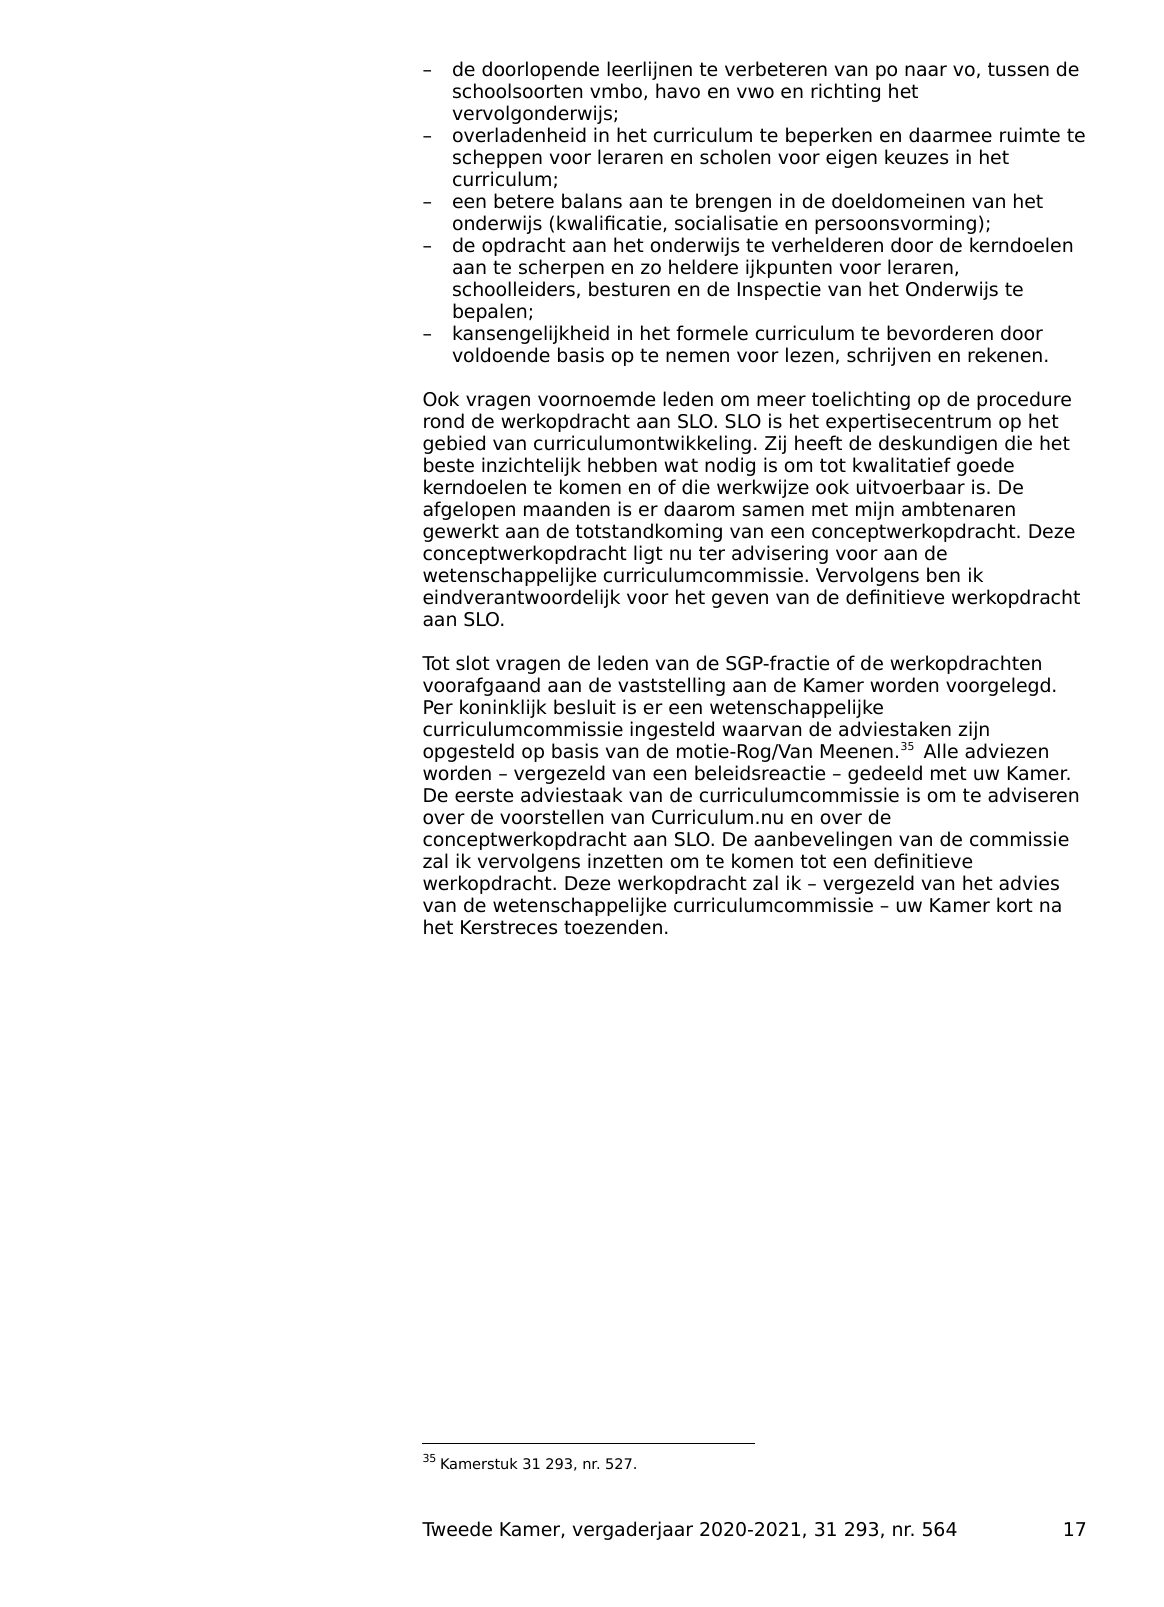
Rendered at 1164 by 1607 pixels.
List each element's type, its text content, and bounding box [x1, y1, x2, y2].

text – kansengelijkheid in het formele curriculum te bevorderen door voldoende basis op te nemen voor lezen, schrijven en rekenen. [422, 323, 1087, 367]
text Ook vragen voornoemde leden om meer toelichting op de procedure rond de werkopdracht aan SLO. SLO is het expertisecentrum op het gebied van curriculumontwikkeling. Zij heeft de deskundigen die het beste inzichtelijk hebben wat nodig is om tot kwalitatief goede kerndoelen te komen en of die werkwijze ook uitvoerbaar is. De afgelopen maanden is er daarom samen met mijn ambtenaren gewerkt aan de totstandkoming van een conceptwerkopdracht. Deze conceptwerkopdracht ligt nu ter advisering voor aan de wetenschappelijke curriculumcommissie. Vervolgens ben ik eindverantwoordelijk voor het geven van de definitieve werkopdracht aan SLO. [422, 389, 1087, 631]
text – de opdracht aan het onderwijs te verhelderen door de kerndoelen aan te scherpen en zo heldere ijkpunten voor leraren, schoolleiders, besturen en de Inspectie van het Onderwijs te bepalen; [422, 235, 1087, 323]
text – een betere balans aan te brengen in de doeldomeinen van het onderwijs (kwalificatie, socialisatie en persoonsvorming); [422, 191, 1087, 235]
text – de doorlopende leerlijnen te verbeteren van po naar vo, tussen de schoolsoorten vmbo, havo en vwo en richting het vervolgonderwijs; [422, 59, 1087, 125]
text Tot slot vragen de leden van de SGP-fractie of de werkopdrachten voorafgaand aan de vaststelling aan de Kamer worden voorgelegd. Per koninklijk besluit is er een wetenschappelijke curriculumcommissie ingesteld waarvan de adviestaken zijn opgesteld op basis van de motie-Rog/Van Meenen. Alle adviezen worden – vergezeld van een beleidsreactie – gedeeld met uw Kamer. De eerste adviestaak van de curriculumcommissie is om te adviseren over de voorstellen van Curriculum.nu en over de conceptwerkopdracht aan SLO. De aanbevelingen van de commissie zal ik vervolgens inzetten om te komen tot een definitieve werkopdracht. Deze werkopdracht zal ik – vergezeld van het advies van de wetenschappelijke curriculumcommissie – uw Kamer kort na het Kerstreces toezenden. [422, 653, 1087, 939]
text Kamerstuk 31 293, nr. 527. [422, 1452, 1087, 1474]
text – overladenheid in het curriculum te beperken en daarmee ruimte te scheppen voor leraren en scholen voor eigen keuzes in het curriculum; [422, 125, 1087, 191]
